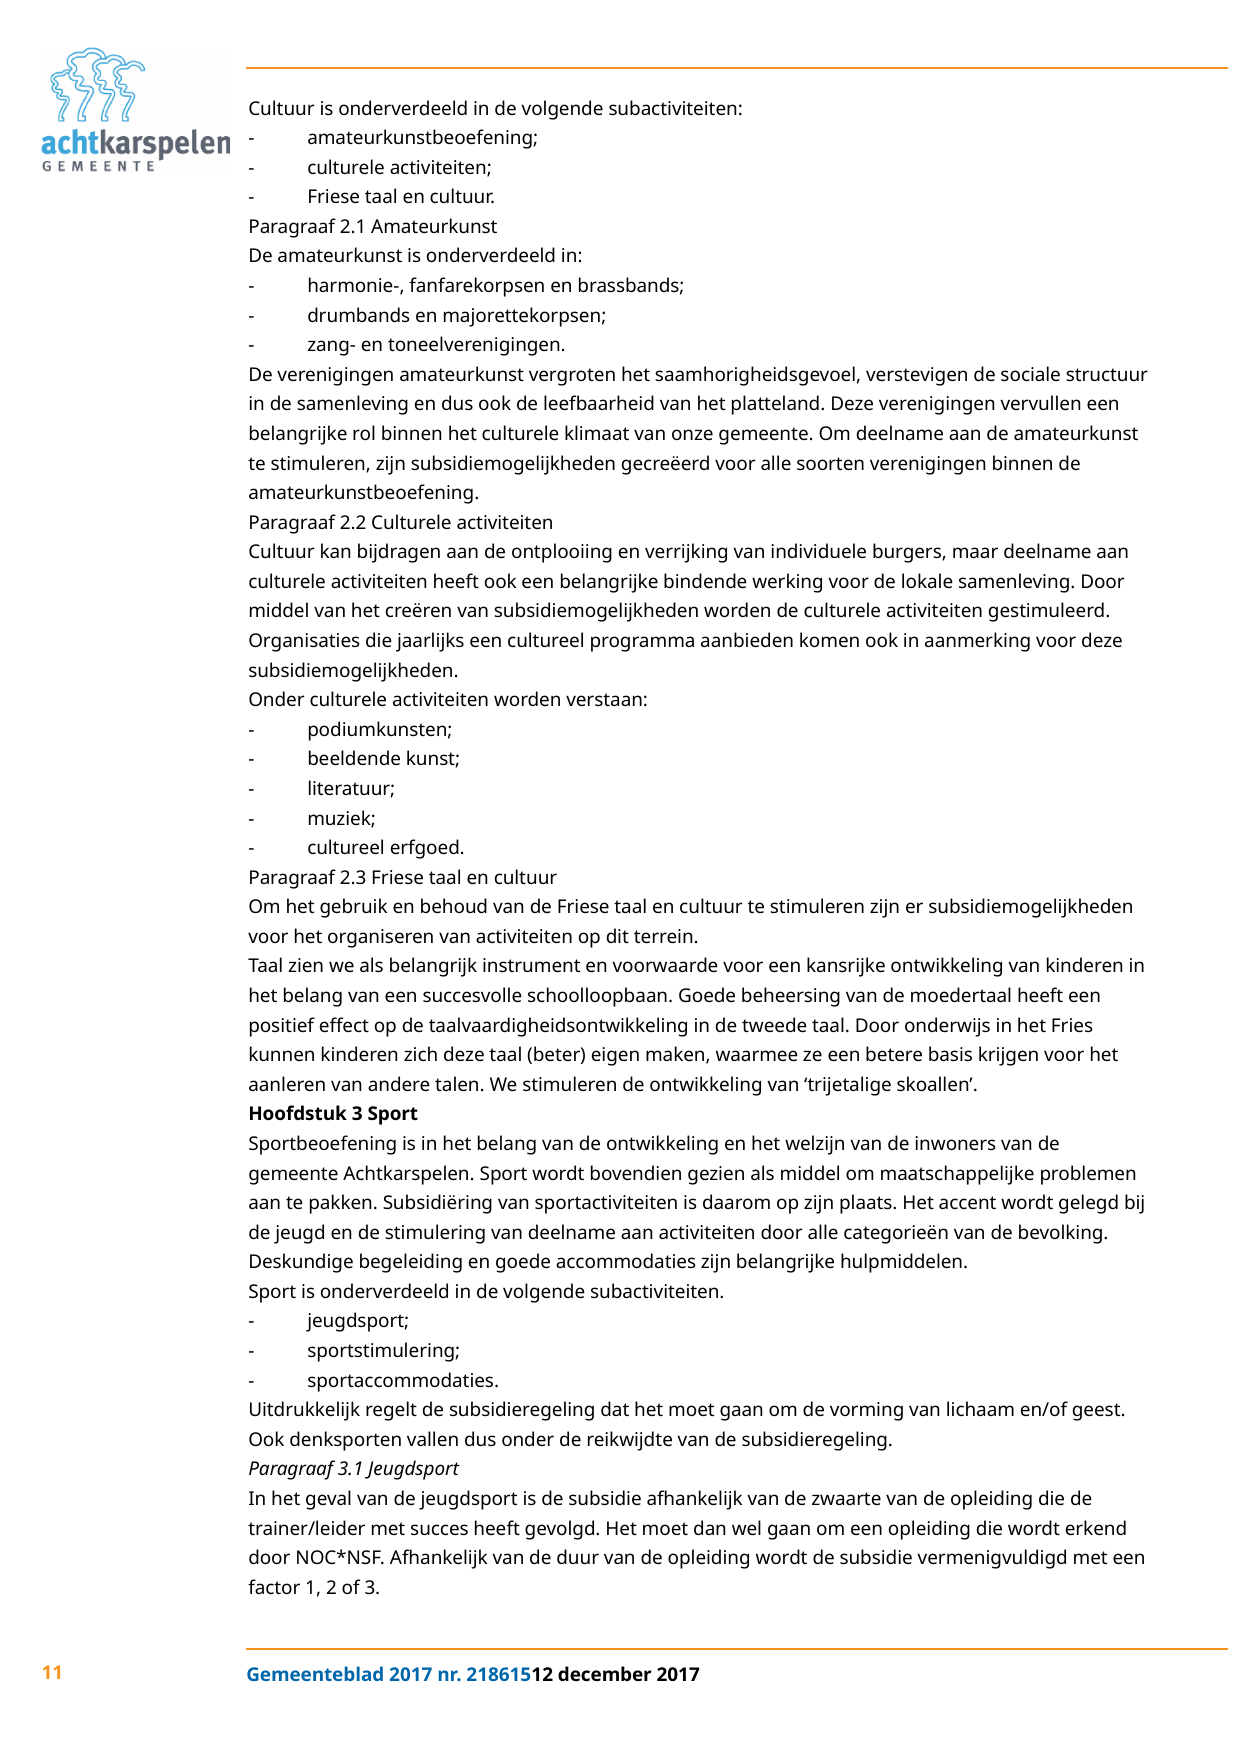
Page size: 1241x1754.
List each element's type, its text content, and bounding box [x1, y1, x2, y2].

text Paragraaf 2.2 Culturele activiteiten [248, 509, 1152, 535]
list zang- en toneelverenigingen. [248, 331, 1152, 357]
text Hoofdstuk 3 Sport [248, 1101, 1152, 1126]
list culturele activiteiten; [248, 154, 1152, 180]
text Taal zien we als belangrijk instrument en voorwaarde voor een kansrijke ontwikkeling van kinderen in het belang van een succesvolle schoolloopbaan. Goede beheersing van de moedertaal heeft een positief effect op de taalvaardigheidsontwikkeling in de tweede taal. Door onderwijs in het Fries kunnen kinderen zich deze taal (beter) eigen maken, waarmee ze een betere basis krijgen voor het aanleren van andere talen. We stimuleren de ontwikkeling van ‘trijetalige skoallen’. [248, 953, 1152, 1097]
list beeldende kunst; [248, 746, 1152, 771]
list sportstimulering; [248, 1337, 1152, 1363]
text Paragraaf 3.1 Jeugdsport [248, 1456, 1152, 1481]
text De verenigingen amateurkunst vergroten het saamhorigheidsgevoel, verstevigen de sociale structuur in de samenleving en dus ook de leefbaarheid van het platteland. Deze verenigingen vervullen een belangrijke rol binnen het culturele klimaat van onze gemeente. Om deelname aan de amateurkunst te stimuleren, zijn subsidiemogelijkheden gecreëerd voor alle soorten verenigingen binnen de amateurkunstbeoefening. [248, 361, 1152, 505]
text Cultuur is onderverdeeld in de volgende subactiviteiten: [248, 95, 1152, 121]
text Paragraaf 2.1 Amateurkunst [248, 213, 1152, 239]
list sportaccommodaties. [248, 1367, 1152, 1393]
picture [41, 47, 231, 172]
text Sportbeoefening is in het belang van de ontwikkeling en het welzijn van de inwoners van de gemeente Achtkarspelen. Sport wordt bovendien gezien als middel om maatschappelijke problemen aan te pakken. Subsidiëring van sportactiviteiten is daarom op zijn plaats. Het accent wordt gelegd bij de jeugd en de stimulering van deelname aan activiteiten door alle categorieën van de bevolking. Deskundige begeleiding en goede accommodaties zijn belangrijke hulpmiddelen. [248, 1130, 1152, 1274]
text Onder culturele activiteiten worden verstaan: [248, 686, 1152, 712]
list cultureel erfgoed. [248, 834, 1152, 860]
text Om het gebruik en behoud van de Friese taal en cultuur te stimuleren zijn er subsidiemogelijkheden voor het organiseren van activiteiten op dit terrein. [248, 893, 1152, 949]
text Sport is onderverdeeld in de volgende subactiviteiten. [248, 1278, 1152, 1304]
text Cultuur kan bijdragen aan de ontplooiing en verrijking van individuele burgers, maar deelname aan culturele activiteiten heeft ook een belangrijke bindende werking voor de lokale samenleving. Door middel van het creëren van subsidiemogelijkheden worden de culturele activiteiten gestimuleerd. Organisaties die jaarlijks een cultureel programma aanbieden komen ook in aanmerking voor deze subsidiemogelijkheden. [248, 538, 1152, 683]
list muziek; [248, 805, 1152, 831]
text Paragraaf 2.3 Friese taal en cultuur [248, 864, 1152, 890]
list harmonie-, fanfarekorpsen en brassbands; [248, 272, 1152, 298]
list drumbands en majorettekorpsen; [248, 302, 1152, 328]
list literatuur; [248, 775, 1152, 801]
list Friese taal en cultuur. [248, 183, 1152, 209]
text De amateurkunst is onderverdeeld in: [248, 243, 1152, 268]
text In het geval van de jeugdsport is de subsidie afhankelijk van de zwaarte van de opleiding die de trainer/leider met succes heeft gevolgd. Het moet dan wel gaan om een opleiding die wordt erkend door NOC*NSF. Afhankelijk van de duur van de opleiding wordt de subsidie vermenigvuldigd met een factor 1, 2 of 3. [248, 1485, 1152, 1600]
list podiumkunsten; [248, 716, 1152, 742]
text Uitdrukkelijk regelt de subsidieregeling dat het moet gaan om de vorming van lichaam en/of geest. Ook denksporten vallen dus onder de reikwijdte van de subsidieregeling. [248, 1396, 1152, 1452]
list jeugdsport; [248, 1308, 1152, 1333]
list amateurkunstbeoefening; [248, 124, 1152, 150]
